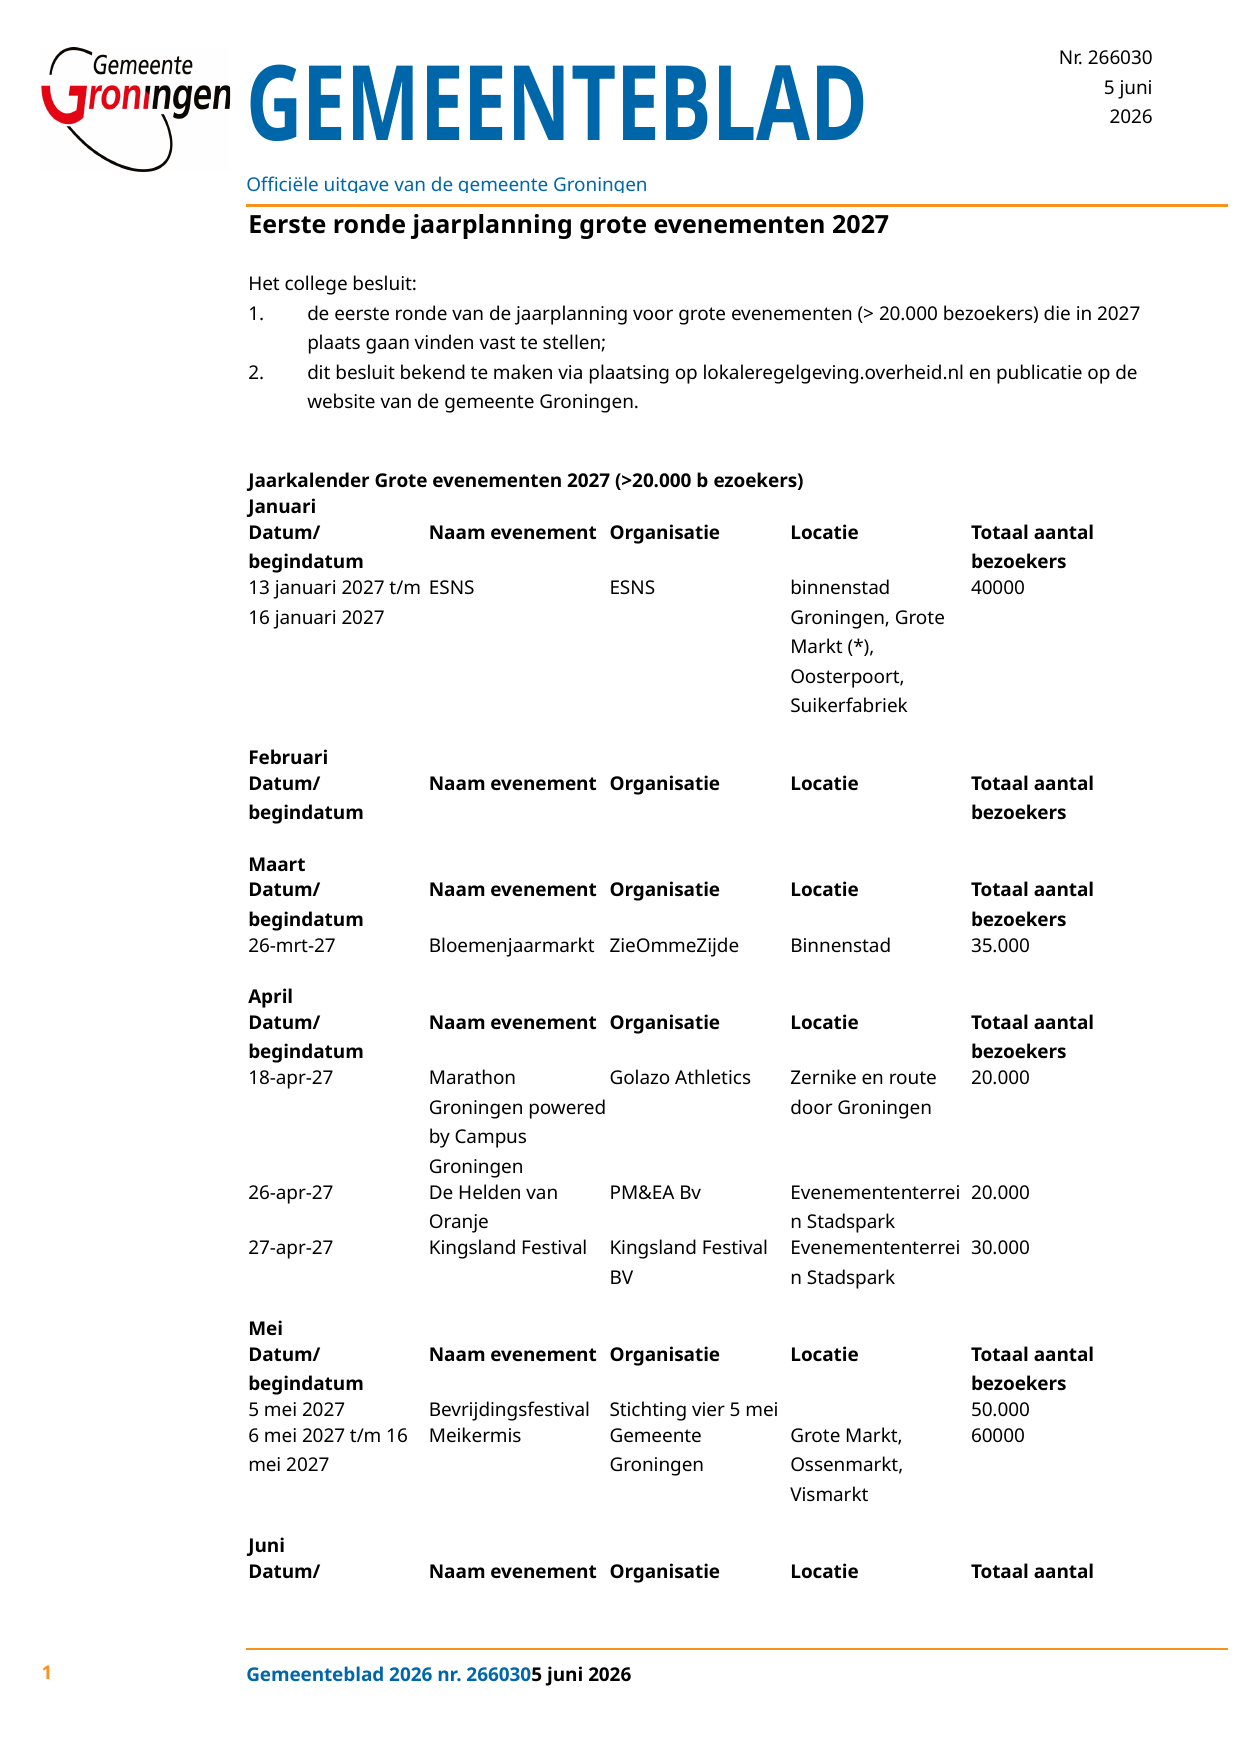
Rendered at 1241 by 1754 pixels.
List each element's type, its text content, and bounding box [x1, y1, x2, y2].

table_cell 26-apr-27 [248, 1179, 429, 1234]
table_cell Totaal aantal bezoekers [971, 770, 1152, 825]
table_cell Datum/begindatum [248, 770, 429, 825]
table_cell Datum/ [248, 1559, 429, 1584]
text Het college besluit: [248, 270, 1152, 296]
table_cell 18-apr-27 [248, 1065, 429, 1179]
table_cell 26-mrt-27 [248, 932, 429, 958]
table_cell Datum/begindatum [248, 1341, 429, 1396]
table_cell Organisatie [609, 1009, 790, 1064]
table_cell Maart [248, 851, 1152, 877]
table_cell Naam evenement [429, 877, 609, 932]
table_cell Totaal aantal bezoekers [971, 877, 1152, 932]
list de eerste ronde van de jaarplanning voor grote evenementen (> 20.000 bezoekers) die in 2027 plaats gaan vinden vast te stellen; [248, 300, 1152, 355]
table_cell Januari [248, 493, 1152, 519]
table_cell Locatie [790, 1341, 971, 1396]
table_cell April [248, 984, 1152, 1009]
table_cell ESNS [609, 574, 790, 718]
table_cell Totaal aantal [971, 1559, 1152, 1584]
table_cell Meikermis [429, 1422, 609, 1507]
table_cell Organisatie [609, 770, 790, 825]
table_cell Stichting vier 5 mei [609, 1396, 790, 1422]
table_cell Bloemenjaarmarkt [429, 932, 609, 958]
table_cell Totaal aantal bezoekers [971, 1009, 1152, 1064]
table_cell Organisatie [609, 1559, 790, 1584]
table_cell binnenstad Groningen, Grote Markt (*), Oosterpoort, Suikerfabriek [790, 574, 971, 718]
table_cell Organisatie [609, 877, 790, 932]
table_cell Locatie [790, 1559, 971, 1584]
table_cell ESNS [429, 574, 609, 718]
table_cell PM&EA Bv [609, 1179, 790, 1234]
table_header Jaarkalender Grote evenementen 2027 (>20.000 b ezoekers) [248, 468, 1152, 493]
table_cell Bevrijdingsfestival [429, 1396, 609, 1422]
table_cell ZieOmmeZijde [609, 932, 790, 958]
text Eerste ronde jaarplanning grote evenementen 2027 [248, 207, 1152, 241]
table_cell Zernike en route door Groningen [790, 1065, 971, 1179]
table_cell 20.000 [971, 1179, 1152, 1234]
table_cell Datum/begindatum [248, 519, 429, 574]
table_cell Totaal aantal bezoekers [971, 1341, 1152, 1396]
table_cell 27-apr-27 [248, 1234, 429, 1289]
table_cell Locatie [790, 770, 971, 825]
table_cell Locatie [790, 519, 971, 574]
table_cell 60000 [971, 1422, 1152, 1507]
table_cell 30.000 [971, 1234, 1152, 1289]
picture [41, 47, 231, 172]
table_cell Naam evenement [429, 1341, 609, 1396]
table_cell Locatie [790, 1009, 971, 1064]
table_cell Grote Markt, Ossenmarkt, Vismarkt [790, 1422, 971, 1507]
table_cell Locatie [790, 877, 971, 932]
table_cell Naam evenement [429, 1559, 609, 1584]
table_cell 35.000 [971, 932, 1152, 958]
table_cell [248, 719, 1152, 744]
table_cell Evenemententerrein Stadspark [790, 1234, 971, 1289]
table_cell [248, 1507, 1152, 1533]
table_cell Totaal aantal bezoekers [971, 519, 1152, 574]
table_cell Naam evenement [429, 519, 609, 574]
table_cell Naam evenement [429, 770, 609, 825]
table_cell 6 mei 2027 t/m 16 mei 2027 [248, 1422, 429, 1507]
table_cell 50.000 [971, 1396, 1152, 1422]
table_cell Golazo Athletics [609, 1065, 790, 1179]
table_cell Mei [248, 1315, 1152, 1341]
table_cell [790, 1396, 971, 1422]
table_cell Kingsland Festival [429, 1234, 609, 1289]
table_cell [248, 825, 1152, 851]
table_cell Datum/begindatum [248, 877, 429, 932]
table_cell Evenemententerrein Stadspark [790, 1179, 971, 1234]
table_cell Gemeente Groningen [609, 1422, 790, 1507]
table_cell [248, 1290, 1152, 1315]
table_cell 5 mei 2027 [248, 1396, 429, 1422]
table_cell Kingsland Festival BV [609, 1234, 790, 1289]
table_cell Organisatie [609, 519, 790, 574]
table_cell [248, 958, 1152, 983]
table_cell Juni [248, 1533, 1152, 1558]
table_cell De Helden van Oranje [429, 1179, 609, 1234]
table_cell Datum/begindatum [248, 1009, 429, 1064]
table_cell 13 januari 2027 t/m 16 januari 2027 [248, 574, 429, 718]
table_cell 40000 [971, 574, 1152, 718]
table_cell 20.000 [971, 1065, 1152, 1179]
table_cell Binnenstad [790, 932, 971, 958]
table_cell Naam evenement [429, 1009, 609, 1064]
table_cell Februari [248, 744, 1152, 770]
table_cell Marathon Groningen powered by Campus Groningen [429, 1065, 609, 1179]
table_cell Organisatie [609, 1341, 790, 1396]
list dit besluit bekend te maken via plaatsing op lokaleregelgeving.overheid.nl en publicatie op de website van de gemeente Groningen. [248, 359, 1152, 414]
